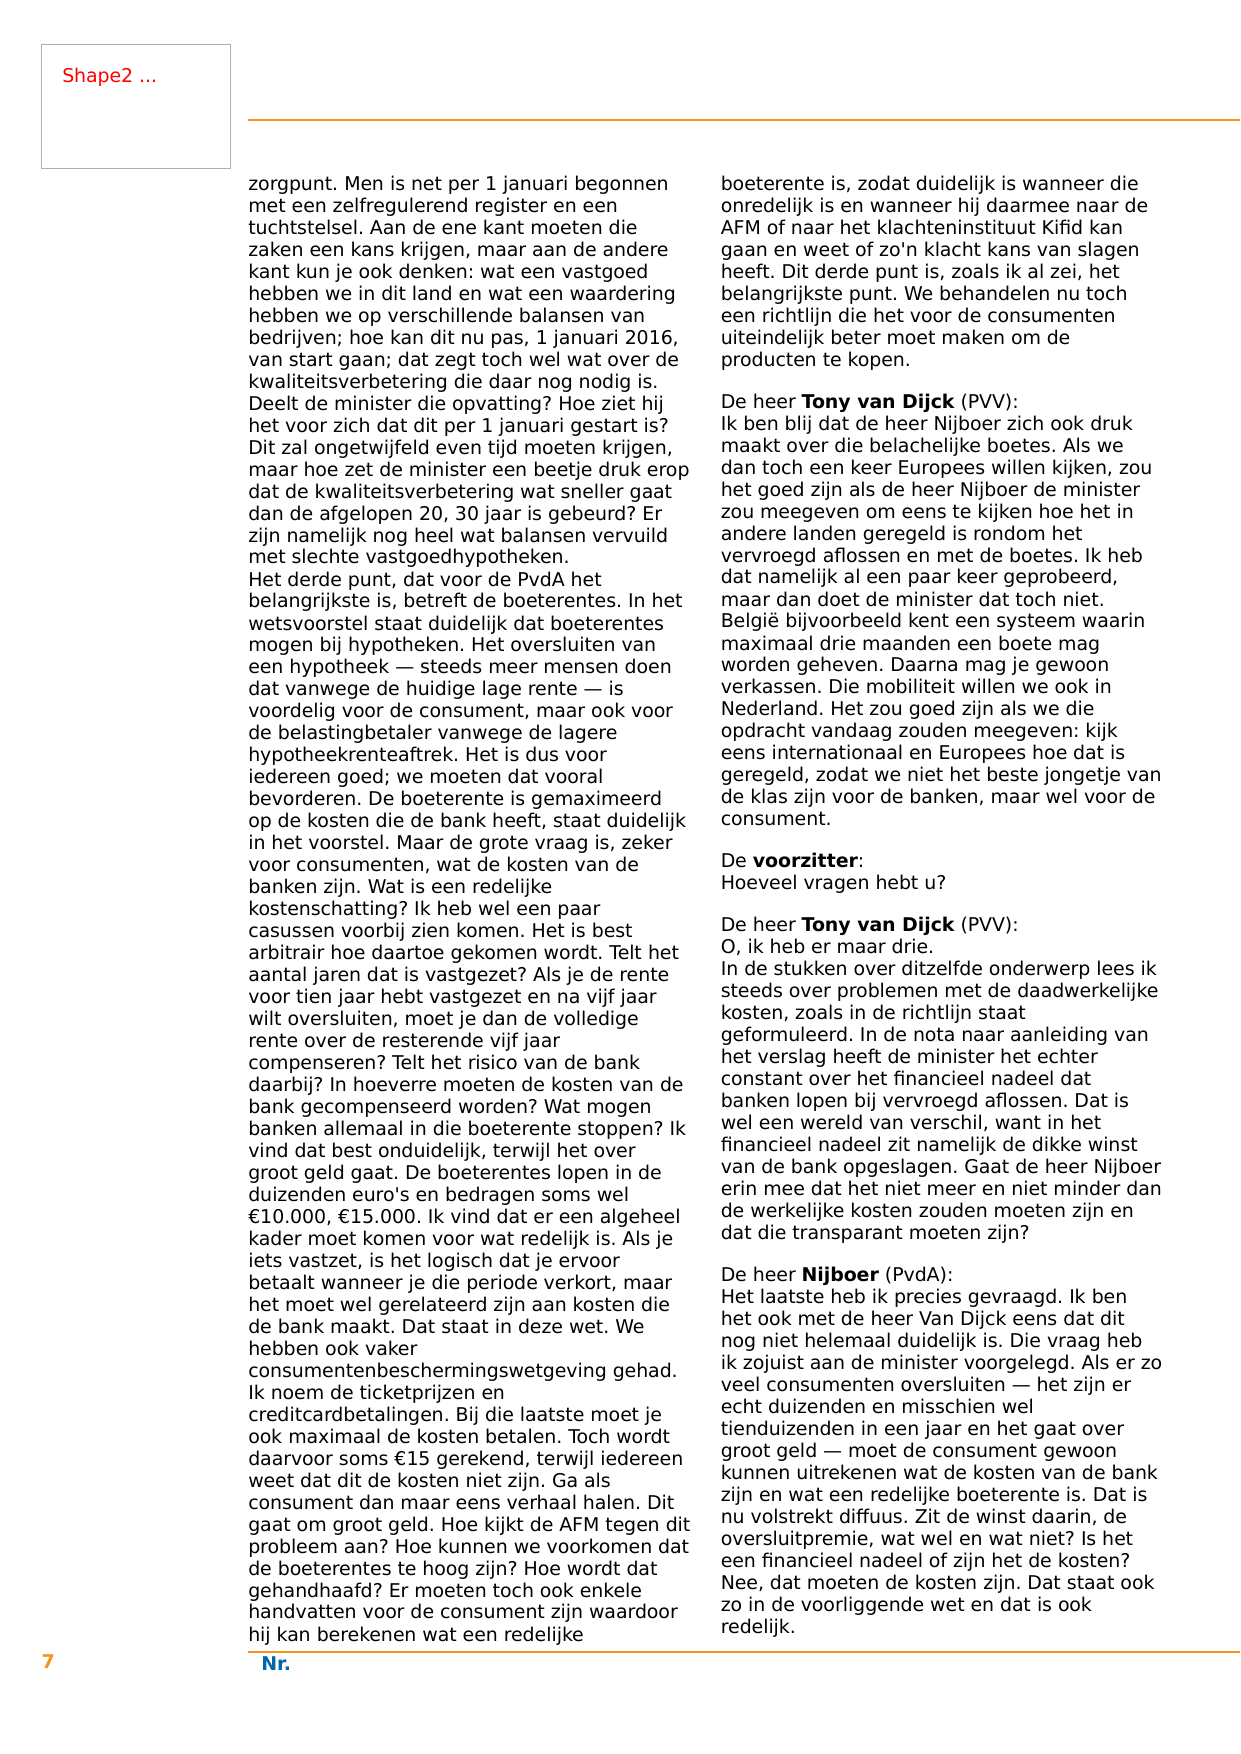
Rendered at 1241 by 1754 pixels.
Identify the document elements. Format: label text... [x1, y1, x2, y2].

text zorgpunt. Men is net per 1 januari begonnen met een zelfregulerend register en een tuchtstelsel. Aan de ene kant moeten die zaken een kans krijgen, maar aan de andere kant kun je ook denken: wat een vastgoed hebben we in dit land en wat een waardering hebben we op verschillende balansen van bedrijven; hoe kan dit nu pas, 1 januari 2016, van start gaan; dat zegt toch wel wat over de kwaliteitsverbetering die daar nog nodig is. Deelt de minister die opvatting? Hoe ziet hij het voor zich dat dit per 1 januari gestart is? Dit zal ongetwijfeld even tijd moeten krijgen, maar hoe zet de minister een beetje druk erop dat de kwaliteitsverbetering wat sneller gaat dan de afgelopen 20, 30 jaar is gebeurd? Er zijn namelijk nog heel wat balansen vervuild met slechte vastgoedhypotheken. [248, 173, 691, 568]
text Het laatste heb ik precies gevraagd. Ik ben het ook met de heer Van Dijck eens dat dit nog niet helemaal duidelijk is. Die vraag heb ik zojuist aan de minister voorgelegd. Als er zo veel consumenten oversluiten — het zijn er echt duizenden en misschien wel tienduizenden in een jaar en het gaat over groot geld — moet de consument gewoon kunnen uitrekenen wat de kosten van de bank zijn en wat een redelijke boeterente is. Dat is nu volstrekt diffuus. Zit de winst daarin, de oversluitpremie, wat wel en wat niet? Is het een financieel nadeel of zijn het de kosten? Nee, dat moeten de kosten zijn. Dat staat ook zo in de voorliggende wet en dat is ook redelijk. [721, 1286, 1163, 1637]
text In de stukken over ditzelfde onderwerp lees ik steeds over problemen met de daadwerkelijke kosten, zoals in de richtlijn staat geformuleerd. In de nota naar aanleiding van het verslag heeft de minister het echter constant over het financieel nadeel dat banken lopen bij vervroegd aflossen. Dat is wel een wereld van verschil, want in het financieel nadeel zit namelijk de dikke winst van de bank opgeslagen. Gaat de heer Nijboer erin mee dat het niet meer en niet minder dan de werkelijke kosten zouden moeten zijn en dat die transparant moeten zijn? [721, 958, 1163, 1244]
text De voorzitter: [721, 850, 1163, 872]
text Het derde punt, dat voor de PvdA het belangrijkste is, betreft de boeterentes. In het wetsvoorstel staat duidelijk dat boeterentes mogen bij hypotheken. Het oversluiten van een hypotheek — steeds meer mensen doen dat vanwege de huidige lage rente — is voordelig voor de consument, maar ook voor de belastingbetaler vanwege de lagere hypotheekrenteaftrek. Het is dus voor iedereen goed; we moeten dat vooral bevorderen. De boeterente is gemaximeerd op de kosten die de bank heeft, staat duidelijk in het voorstel. Maar de grote vraag is, zeker voor consumenten, wat de kosten van de banken zijn. Wat is een redelijke kostenschatting? Ik heb wel een paar casussen voorbij zien komen. Het is best arbitrair hoe daartoe gekomen wordt. Telt het aantal jaren dat is vastgezet? Als je de rente voor tien jaar hebt vastgezet en na vijf jaar wilt oversluiten, moet je dan de volledige rente over de resterende vijf jaar compenseren? Telt het risico van de bank daarbij? In hoeverre moeten de kosten van de bank gecompenseerd worden? Wat mogen banken allemaal in die boeterente stoppen? Ik vind dat best onduidelijk, terwijl het over groot geld gaat. De boeterentes lopen in de duizenden euro's en bedragen soms wel €10.000, €15.000. Ik vind dat er een algeheel kader moet komen voor wat redelijk is. Als je iets vastzet, is het logisch dat je ervoor betaalt wanneer je die periode verkort, maar het moet wel gerelateerd zijn aan kosten die de bank maakt. Dat staat in deze wet. We hebben ook vaker consumentenbeschermingswetgeving gehad. Ik noem de ticketprijzen en creditcardbetalingen. Bij die laatste moet je ook maximaal de kosten betalen. Toch wordt daarvoor soms €15 gerekend, terwijl iedereen weet dat dit de kosten niet zijn. Ga als consument dan maar eens verhaal halen. Dit gaat om groot geld. Hoe kijkt de AFM tegen dit probleem aan? Hoe kunnen we voorkomen dat de boeterentes te hoog zijn? Hoe wordt dat gehandhaafd? Er moeten toch ook enkele handvatten voor de consument zijn waardoor hij kan berekenen wat een redelijke [248, 568, 691, 1645]
text De heer Nijboer (PvdA): [721, 1264, 1163, 1286]
text boeterente is, zodat duidelijk is wanneer die onredelijk is en wanneer hij daarmee naar de AFM of naar het klachteninstituut Kifid kan gaan en weet of zo'n klacht kans van slagen heeft. Dit derde punt is, zoals ik al zei, het belangrijkste punt. We behandelen nu toch een richtlijn die het voor de consumenten uiteindelijk beter moet maken om de producten te kopen. [721, 173, 1163, 371]
text De heer Tony van Dijck (PVV): [721, 914, 1163, 936]
text Hoeveel vragen hebt u? [721, 872, 1163, 894]
text De heer Tony van Dijck (PVV): [721, 391, 1163, 413]
text Ik ben blij dat de heer Nijboer zich ook druk maakt over die belachelijke boetes. Als we dan toch een keer Europees willen kijken, zou het goed zijn als de heer Nijboer de minister zou meegeven om eens te kijken hoe het in andere landen geregeld is rondom het vervroegd aflossen en met de boetes. Ik heb dat namelijk al een paar keer geprobeerd, maar dan doet de minister dat toch niet. België bijvoorbeeld kent een systeem waarin maximaal drie maanden een boete mag worden geheven. Daarna mag je gewoon verkassen. Die mobiliteit willen we ook in Nederland. Het zou goed zijn als we die opdracht vandaag zouden meegeven: kijk eens internationaal en Europees hoe dat is geregeld, zodat we niet het beste jongetje van de klas zijn voor de banken, maar wel voor de consument. [721, 413, 1163, 830]
text O, ik heb er maar drie. [721, 936, 1163, 958]
